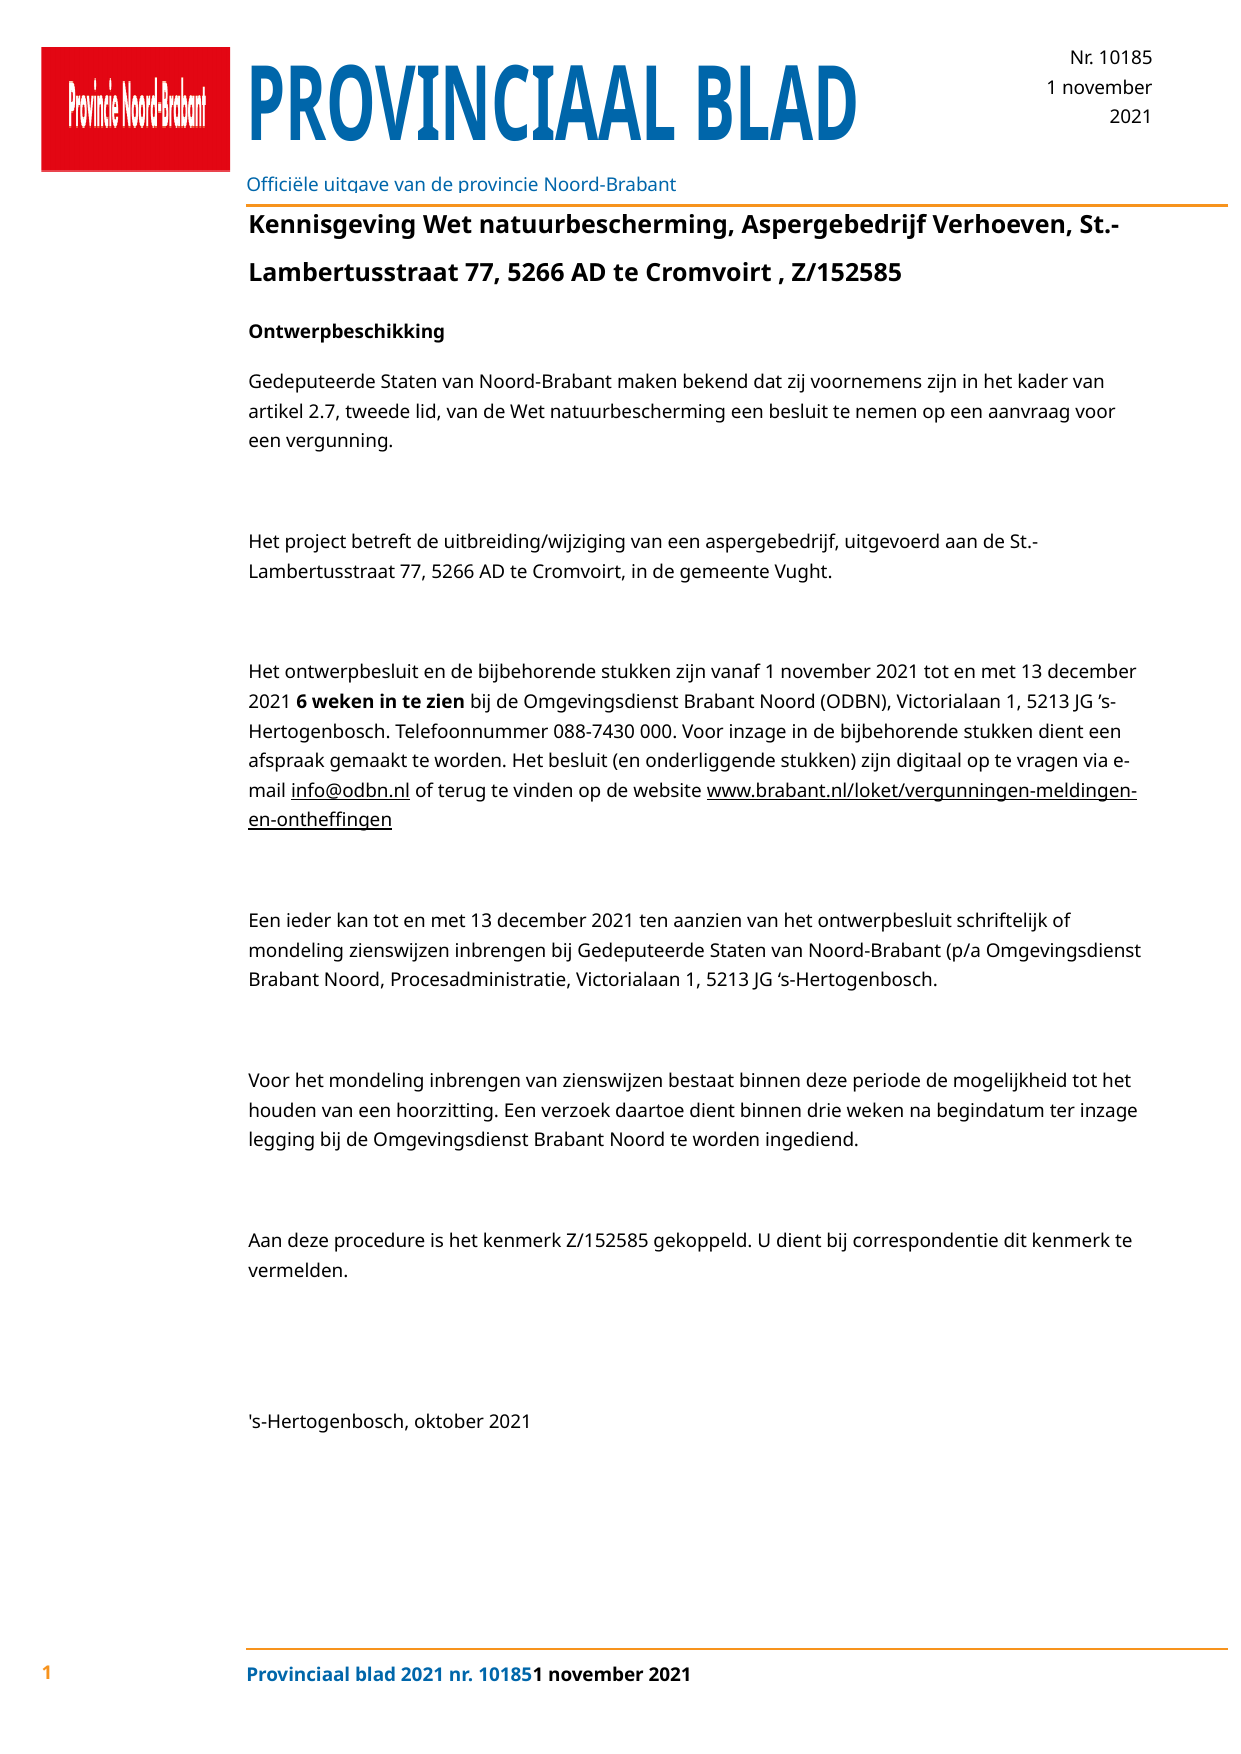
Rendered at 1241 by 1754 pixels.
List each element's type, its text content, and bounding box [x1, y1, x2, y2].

text Kennisgeving Wet natuurbescherming, Aspergebedrijf Verhoeven, St.-Lambertusstraat 77, 5266 AD te Cromvoirt , Z/152585 [248, 207, 1152, 288]
picture [41, 47, 231, 172]
text Ontwerpbeschikking [248, 318, 1152, 344]
text Gedeputeerde Staten van Noord-Brabant maken bekend dat zij voornemens zijn in het kader van artikel 2.7, tweede lid, van de Wet natuurbescherming een besluit te nemen op een aanvraag voor een vergunning. [248, 368, 1152, 453]
text Een ieder kan tot en met 13 december 2021 ten aanzien van het ontwerpbesluit schriftelijk of mondeling zienswijzen inbrengen bij Gedeputeerde Staten van Noord-Brabant (p/a Omgevingsdienst Brabant Noord, Procesadministratie, Victorialaan 1, 5213 JG ‘s-Hertogenbosch. [248, 907, 1152, 992]
text Aan deze procedure is het kenmerk Z/152585 gekoppeld. U dient bij correspondentie dit kenmerk te vermelden. [248, 1227, 1152, 1283]
text 's-Hertogenbosch, oktober 2021 [248, 1408, 1152, 1434]
text Voor het mondeling inbrengen van zienswijzen bestaat binnen deze periode de mogelijkheid tot het houden van een hoorzitting. Een verzoek daartoe dient binnen drie weken na begindatum ter inzage legging bij de Omgevingsdienst Brabant Noord te worden ingediend. [248, 1067, 1152, 1152]
text Het ontwerpbesluit en de bijbehorende stukken zijn vanaf 1 november 2021 tot en met 13 december 2021 6 weken in te zien bij de Omgevingsdienst Brabant Noord (ODBN), Victorialaan 1, 5213 JG ’s-Hertogenbosch. Telefoonnummer 088-7430 000. Voor inzage in de bijbehorende stukken dient een afspraak gemaakt te worden. Het besluit (en onderliggende stukken) zijn digitaal op te vragen via e-mail info@odbn.nl of terug te vinden op de website www.brabant.nl/loket/vergunningen-meldingen-en-ontheffingen [248, 659, 1152, 832]
text Het project betreft de uitbreiding/wijziging van een aspergebedrijf, uitgevoerd aan de St.-Lambertusstraat 77, 5266 AD te Cromvoirt, in de gemeente Vught. [248, 528, 1152, 584]
